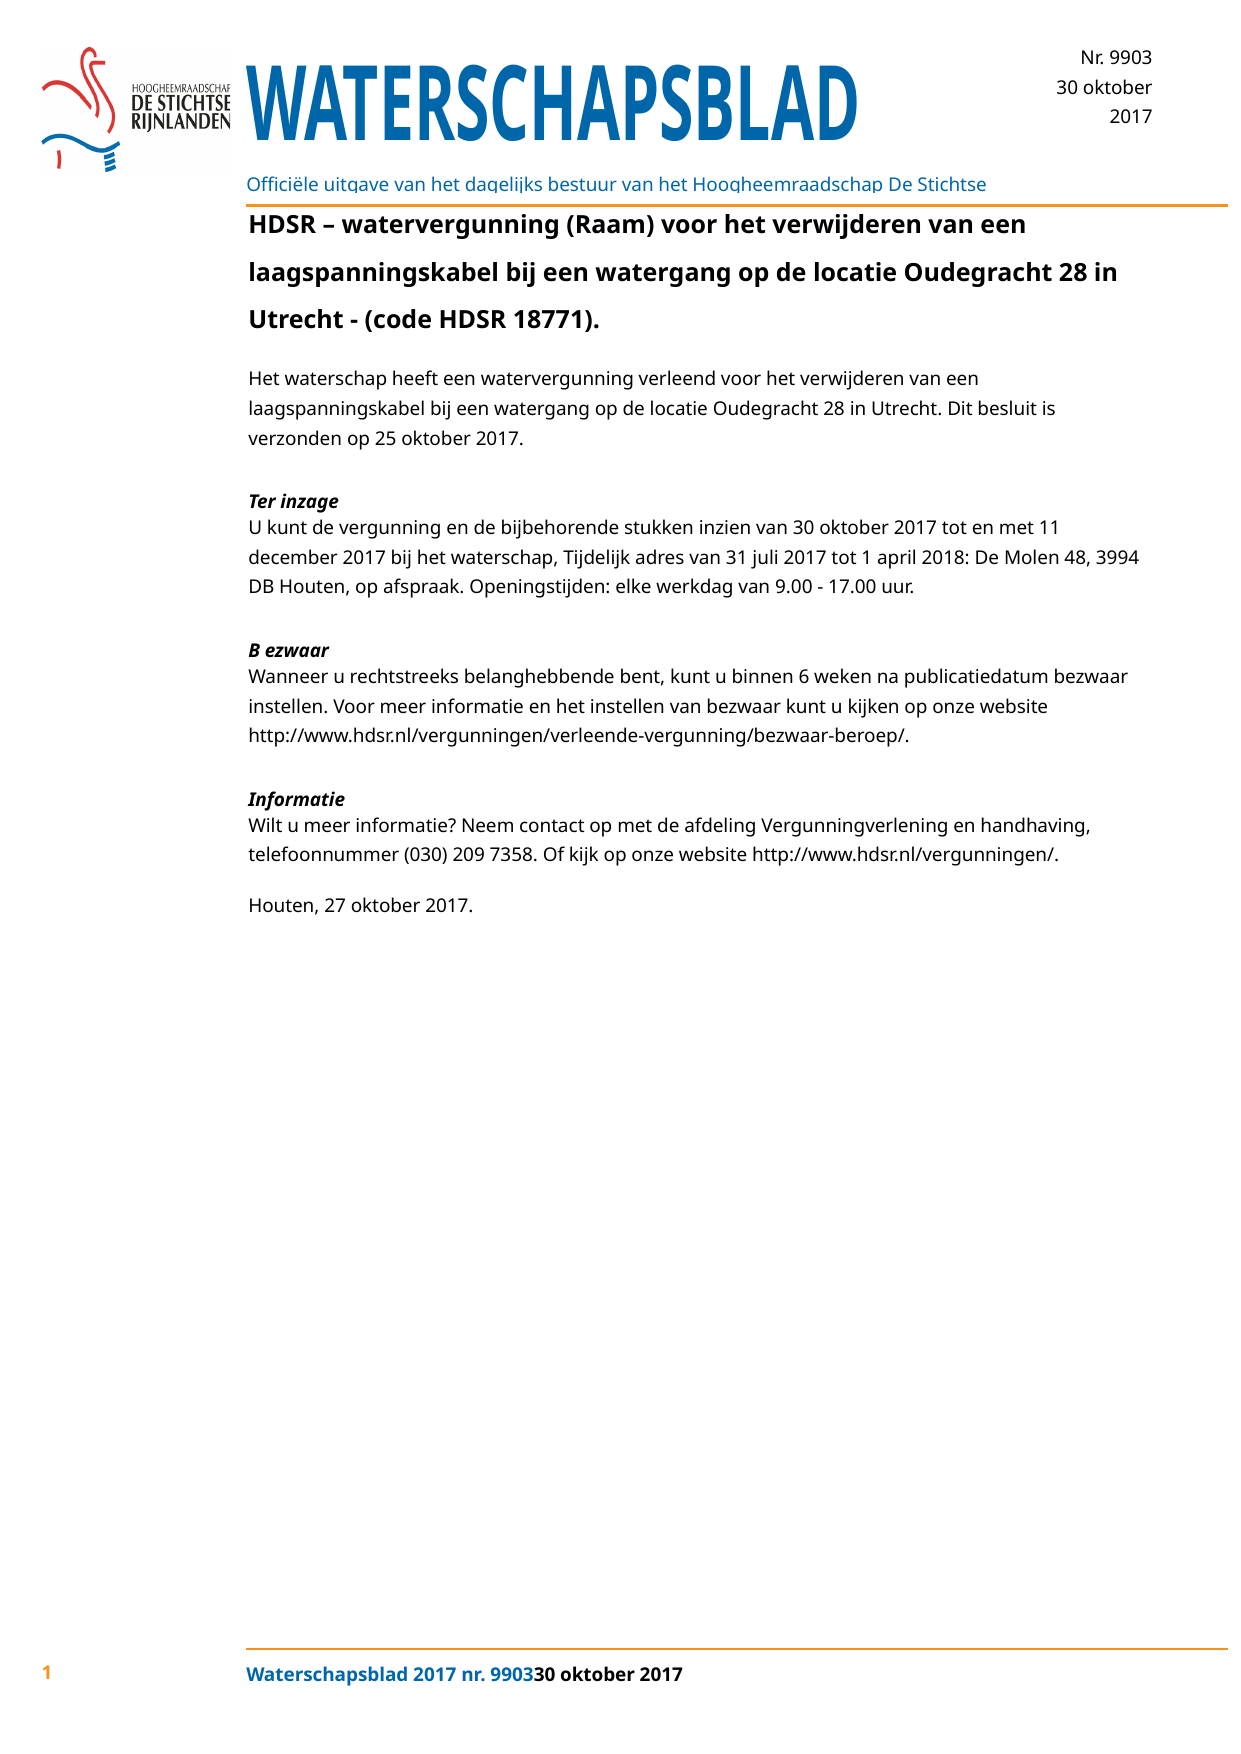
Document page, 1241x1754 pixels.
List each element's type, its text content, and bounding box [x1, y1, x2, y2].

text Houten, 27 oktober 2017. [248, 892, 1152, 918]
text Ter inzage [248, 489, 1152, 514]
text HDSR – watervergunning (Raam) voor het verwijderen van een laagspanningskabel bij een watergang op de locatie Oudegracht 28 in Utrecht - (code HDSR 18771). [248, 207, 1152, 336]
text Het waterschap heeft een watervergunning verleend voor het verwijderen van een laagspanningskabel bij een watergang op de locatie Oudegracht 28 in Utrecht. Dit besluit is verzonden op 25 oktober 2017. [248, 366, 1152, 450]
text Wilt u meer informatie? Neem contact op met de afdeling Vergunningverlening en handhaving, telefoonnummer (030) 209 7358. Of kijk op onze website http://www.hdsr.nl/vergunningen/. [248, 812, 1152, 867]
text U kunt de vergunning en de bijbehorende stukken inzien van 30 oktober 2017 tot en met 11 december 2017 bij het waterschap, Tijdelijk adres van 31 juli 2017 tot 1 april 2018: De Molen 48, 3994 DB Houten, op afspraak. Openingstijden: elke werkdag van 9.00 - 17.00 uur. [248, 514, 1152, 599]
text B ezwaar [248, 637, 1152, 663]
text Informatie [248, 786, 1152, 812]
text Wanneer u rechtstreeks belanghebbende bent, kunt u binnen 6 weken na publicatiedatum bezwaar instellen. Voor meer informatie en het instellen van bezwaar kunt u kijken op onze website http://www.hdsr.nl/vergunningen/verleende-vergunning/bezwaar-beroep/. [248, 663, 1152, 748]
picture [41, 47, 231, 172]
